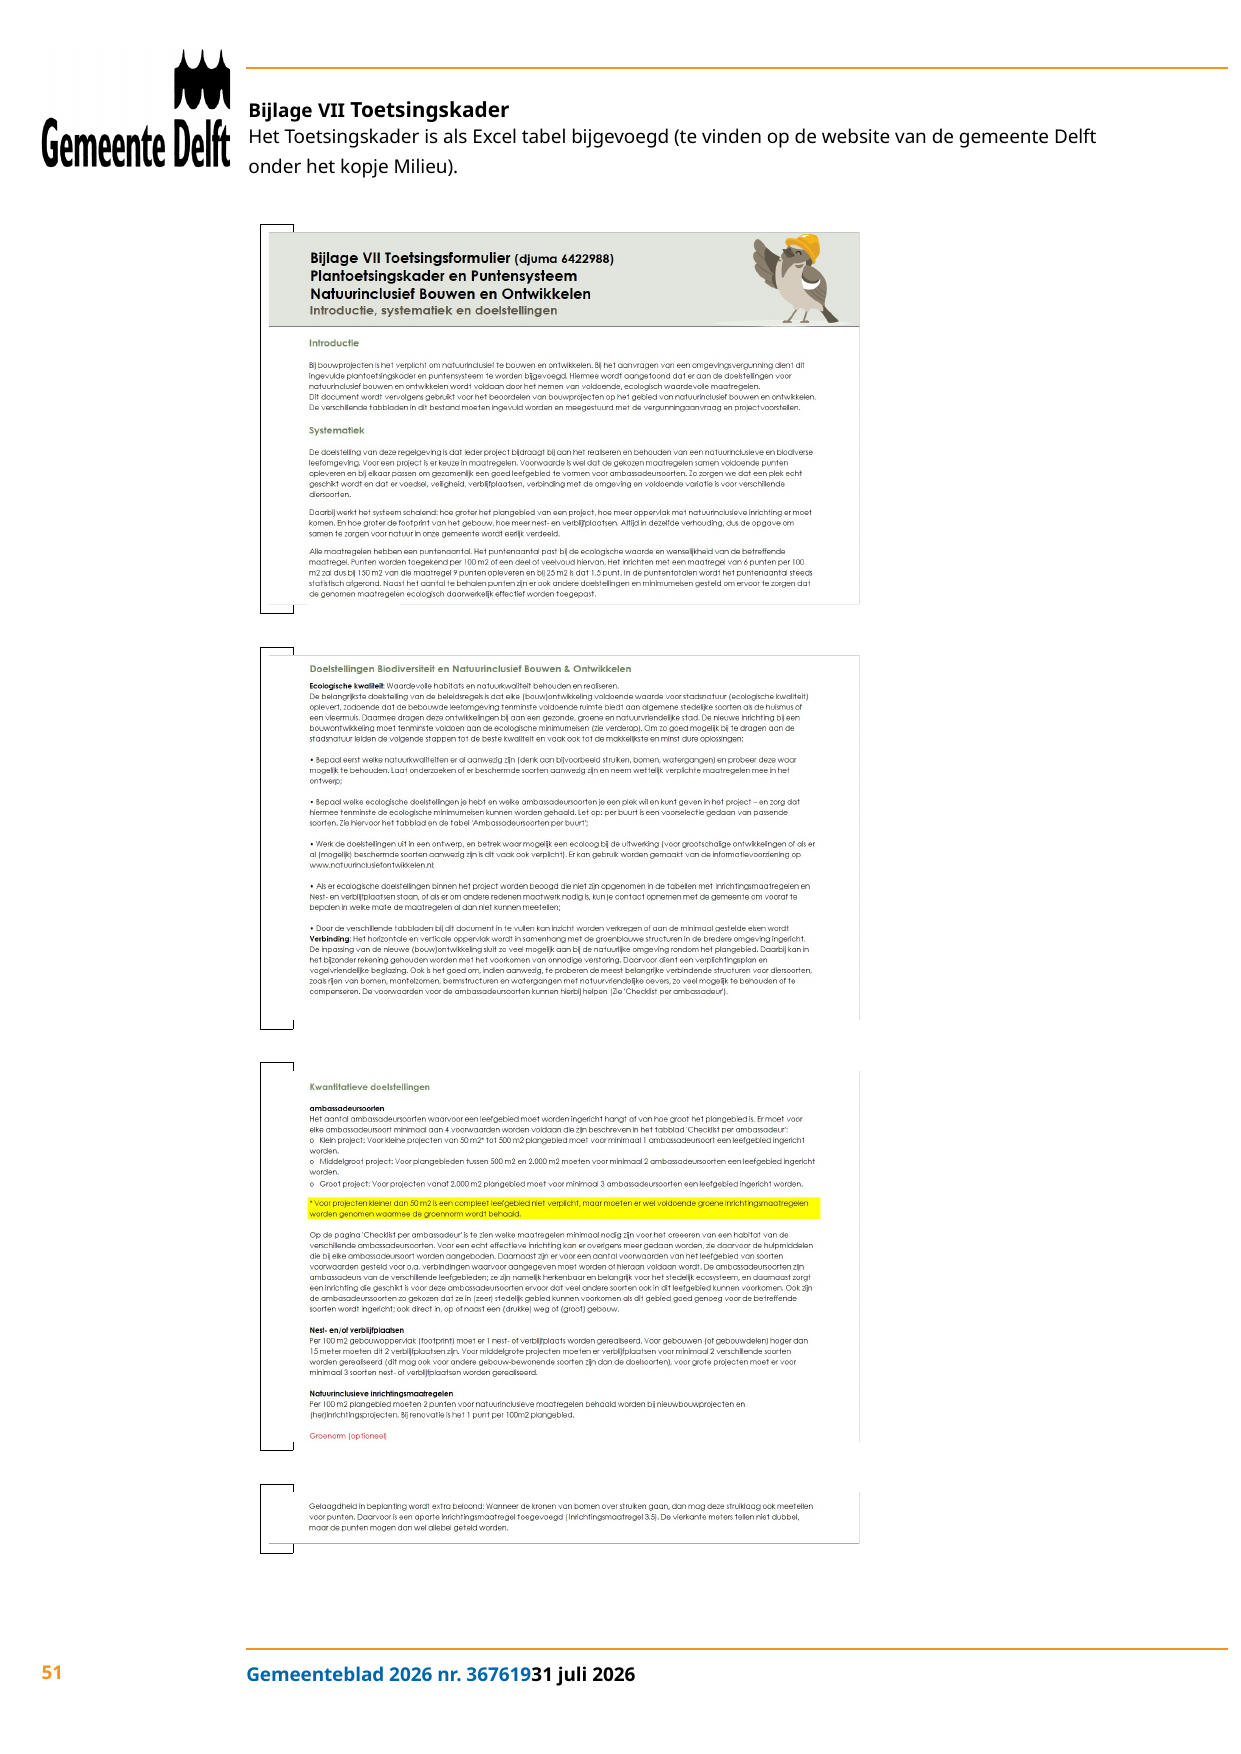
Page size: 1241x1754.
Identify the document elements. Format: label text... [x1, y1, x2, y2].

picture [268, 1492, 860, 1544]
text Het Toetsingskader is als Excel tabel bijgevoegd (te vinden op de website van de gemeente Delft onder het kopje Milieu). [248, 123, 1152, 179]
text Bijlage VII Toetsingskader [248, 95, 1152, 123]
picture [268, 232, 860, 605]
picture [268, 1071, 860, 1442]
picture [268, 655, 860, 1020]
picture [41, 47, 231, 172]
